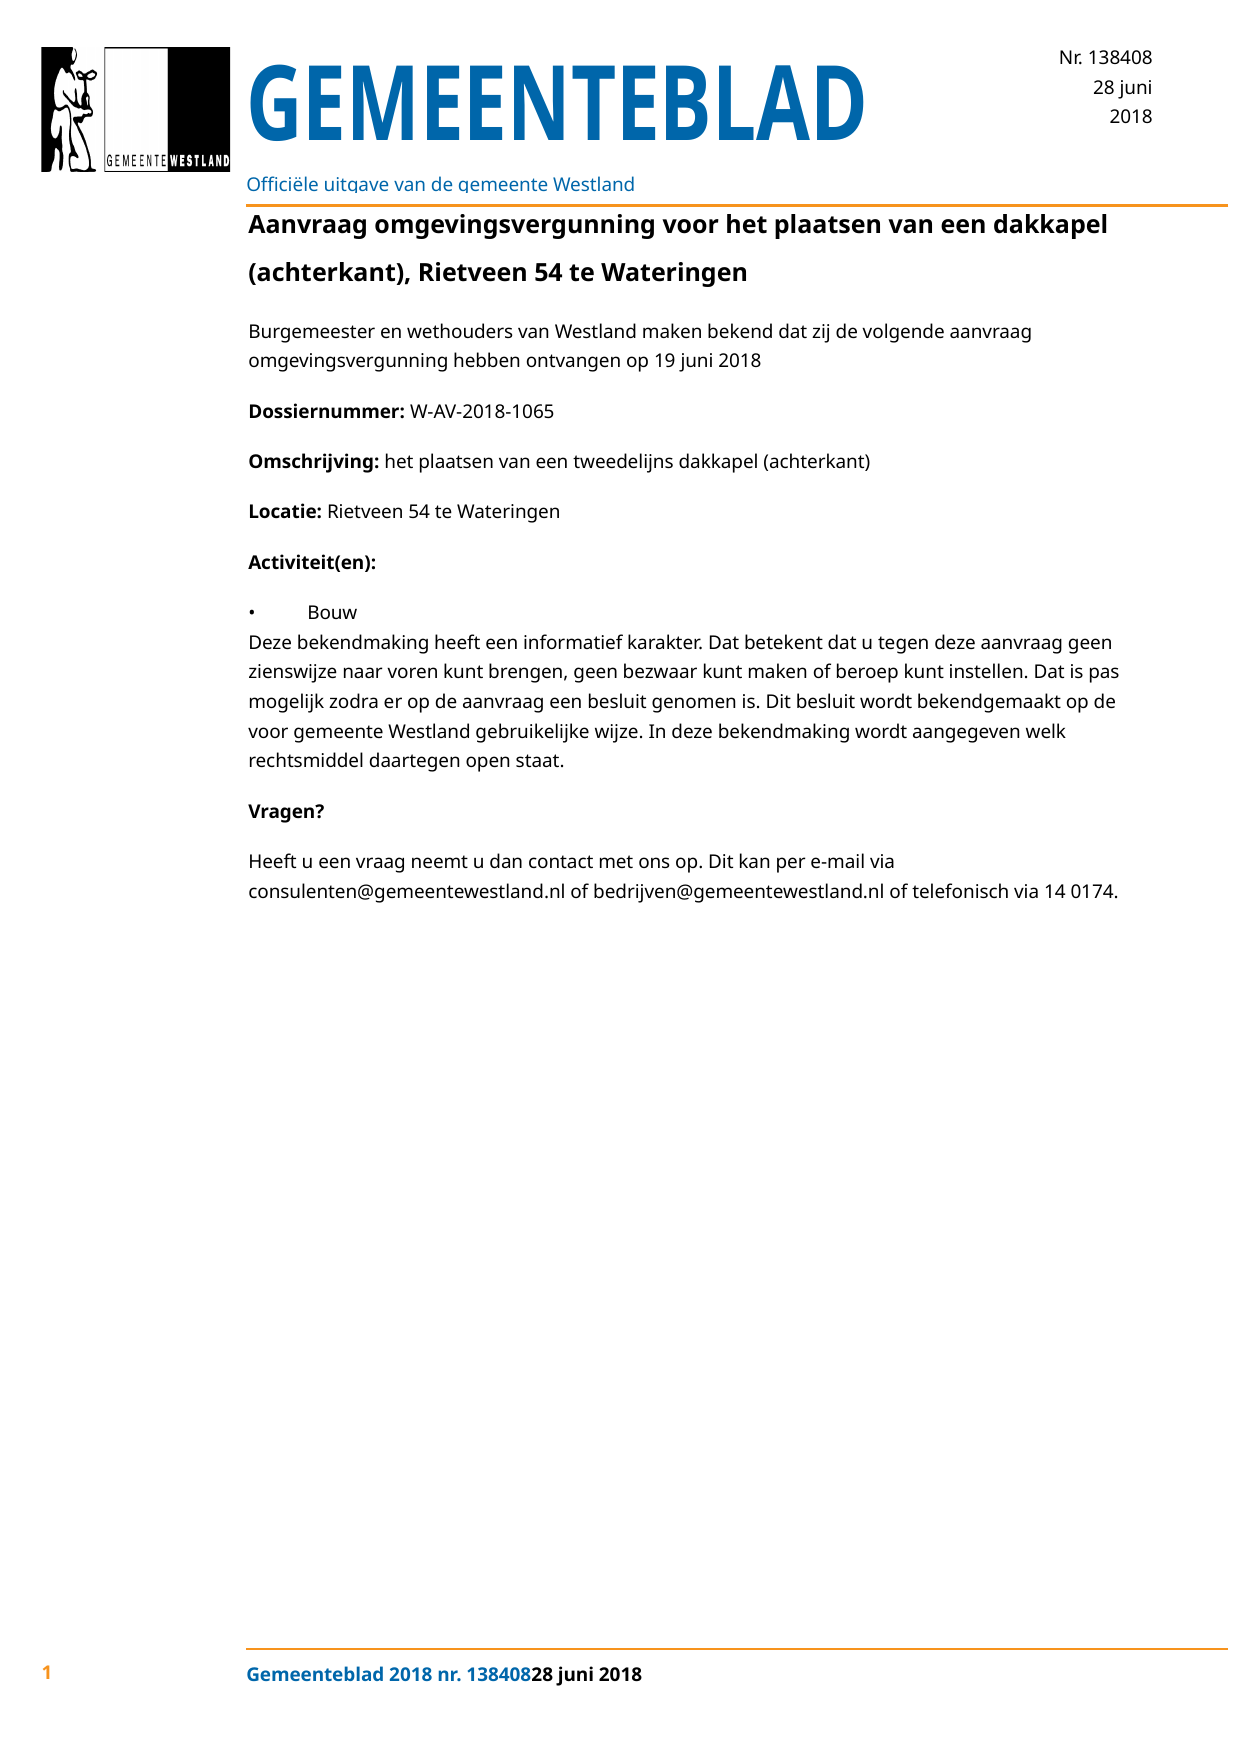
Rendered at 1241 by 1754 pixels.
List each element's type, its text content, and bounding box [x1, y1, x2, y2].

text Locatie: Rietveen 54 te Wateringen [248, 499, 1152, 524]
text Aanvraag omgevingsvergunning voor het plaatsen van een dakkapel (achterkant), Rietveen 54 te Wateringen [248, 207, 1152, 288]
text Deze bekendmaking heeft een informatief karakter. Dat betekent dat u tegen deze aanvraag geen zienswijze naar voren kunt brengen, geen bezwaar kunt maken of beroep kunt instellen. Dat is pas mogelijk zodra er op de aanvraag een besluit genomen is. Dit besluit wordt bekendgemaakt op de voor gemeente Westland gebruikelijke wijze. In deze bekendmaking wordt aangegeven welk rechtsmiddel daartegen open staat. [248, 629, 1152, 773]
picture [41, 47, 231, 172]
text Burgemeester en wethouders van Westland maken bekend dat zij de volgende aanvraag omgevingsvergunning hebben ontvangen op 19 juni 2018 [248, 318, 1152, 373]
text Heeft u een vraag neemt u dan contact met ons op. Dit kan per e-mail via consulenten@gemeentewestland.nl of bedrijven@gemeentewestland.nl of telefonisch via 14 0174. [248, 848, 1152, 904]
text Dossiernummer: W-AV-2018-1065 [248, 398, 1152, 424]
list Bouw [248, 599, 1152, 625]
text Vragen? [248, 798, 1152, 824]
text Omschrijving: het plaatsen van een tweedelijns dakkapel (achterkant) [248, 448, 1152, 474]
text Activiteit(en): [248, 549, 1152, 575]
